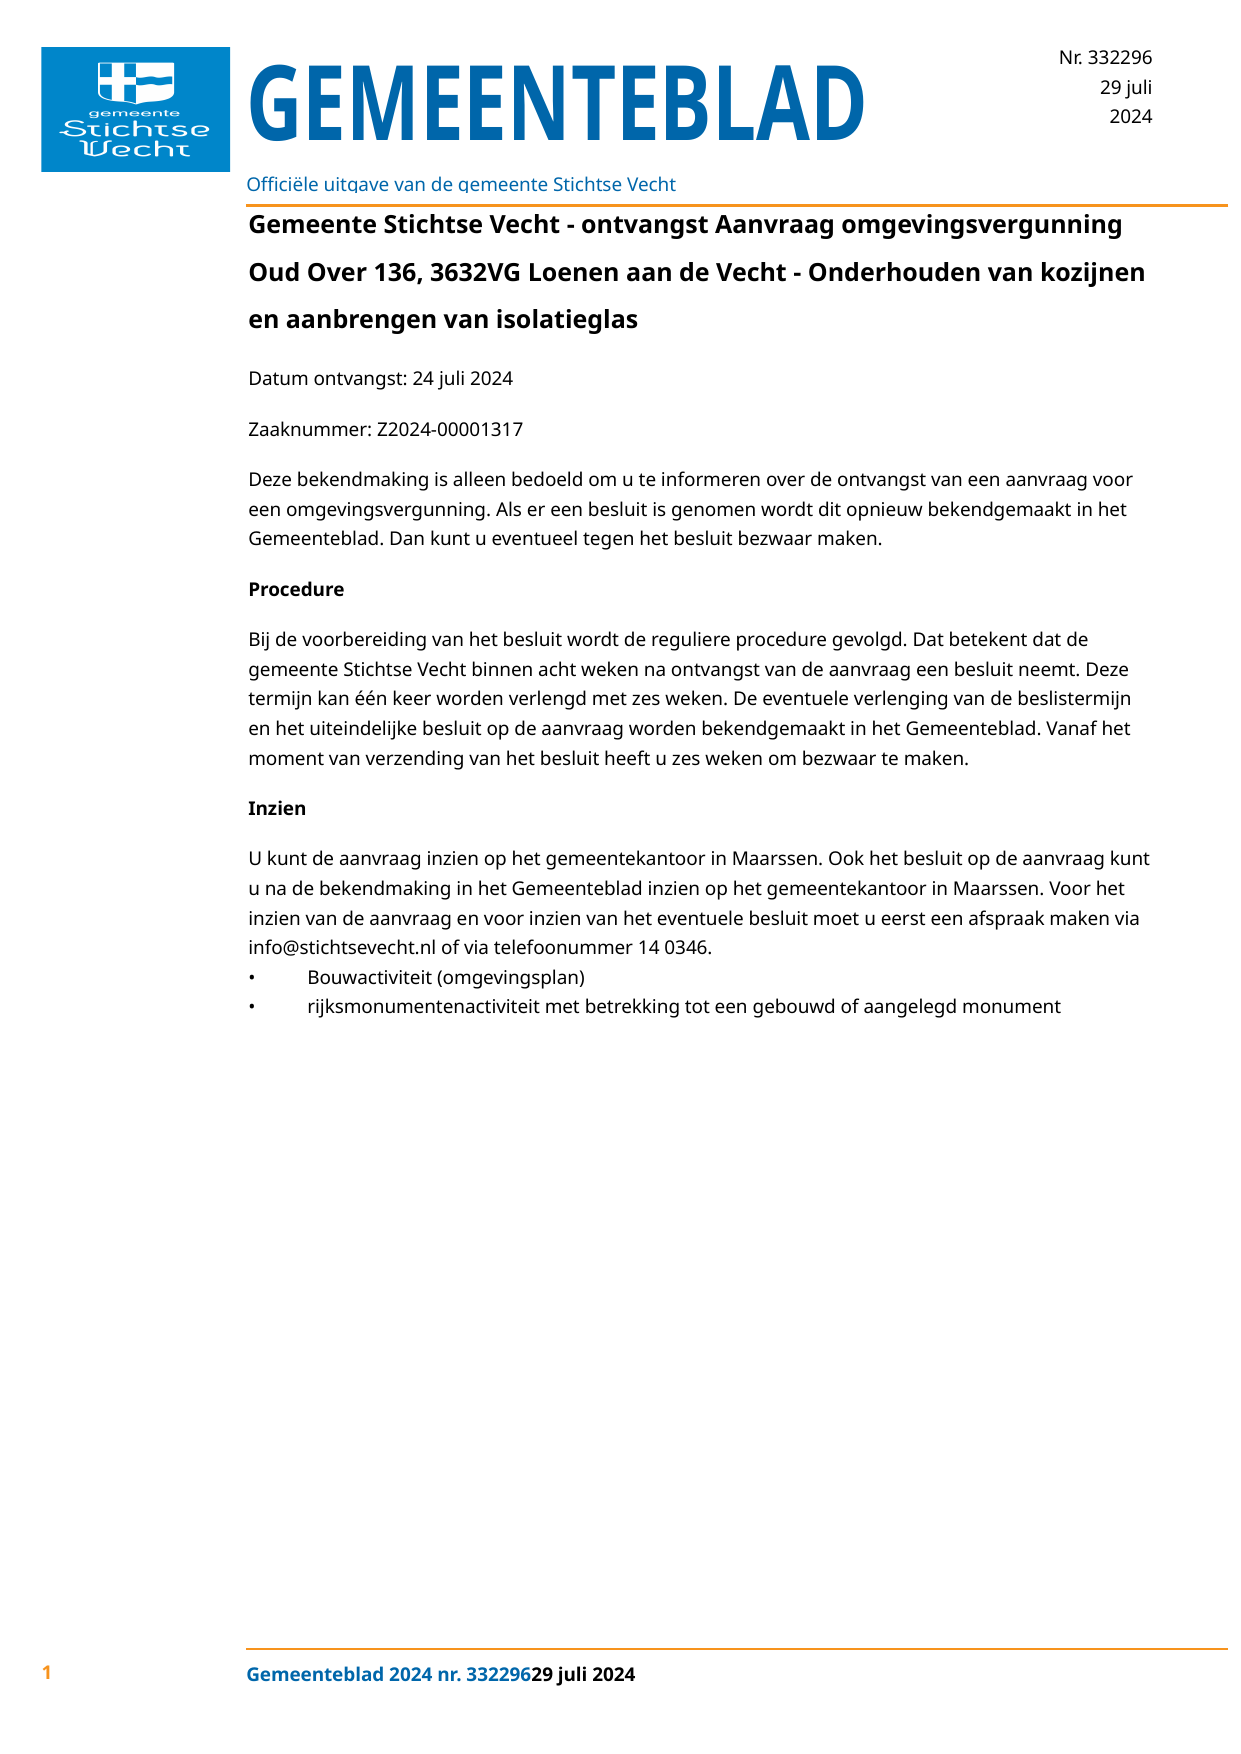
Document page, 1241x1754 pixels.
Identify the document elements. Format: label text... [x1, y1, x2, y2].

text Bij de voorbereiding van het besluit wordt de reguliere procedure gevolgd. Dat betekent dat de gemeente Stichtse Vecht binnen acht weken na ontvangst van de aanvraag een besluit neemt. Deze termijn kan één keer worden verlengd met zes weken. De eventuele verlenging van de beslistermijn en het uiteindelijke besluit op de aanvraag worden bekendgemaakt in het Gemeenteblad. Vanaf het moment van verzending van het besluit heeft u zes weken om bezwaar te maken. [248, 626, 1152, 770]
text Procedure [248, 576, 1152, 602]
text U kunt de aanvraag inzien op het gemeentekantoor in Maarssen. Ook het besluit op de aanvraag kunt u na de bekendmaking in het Gemeenteblad inzien op het gemeentekantoor in Maarssen. Voor het inzien van de aanvraag en voor inzien van het eventuele besluit moet u eerst een afspraak maken via info@stichtsevecht.nl of via telefoonummer 14 0346. [248, 846, 1152, 960]
picture [137, 63, 174, 103]
picture [99, 63, 135, 101]
text Deze bekendmaking is alleen bedoeld om u te informeren over de ontvangst van een aanvraag voor een omgevingsvergunning. Als er een besluit is genomen wordt dit opnieuw bekendgemaakt in het Gemeenteblad. Dan kunt u eventueel tegen het besluit bezwaar maken. [248, 466, 1152, 551]
list rijksmonumentenactiviteit met betrekking tot een gebouwd of aangelegd monument [248, 993, 1152, 1019]
list Bouwactiviteit (omgevingsplan) [248, 964, 1152, 989]
text Gemeente Stichtse Vecht - ontvangst Aanvraag omgevingsvergunning Oud Over 136, 3632VG Loenen aan de Vecht - Onderhouden van kozijnen en aanbrengen van isolatieglas [248, 207, 1152, 336]
text Inzien [248, 795, 1152, 821]
text Zaaknummer: Z2024-00001317 [248, 416, 1152, 442]
text Datum ontvangst: 24 juli 2024 [248, 366, 1152, 391]
